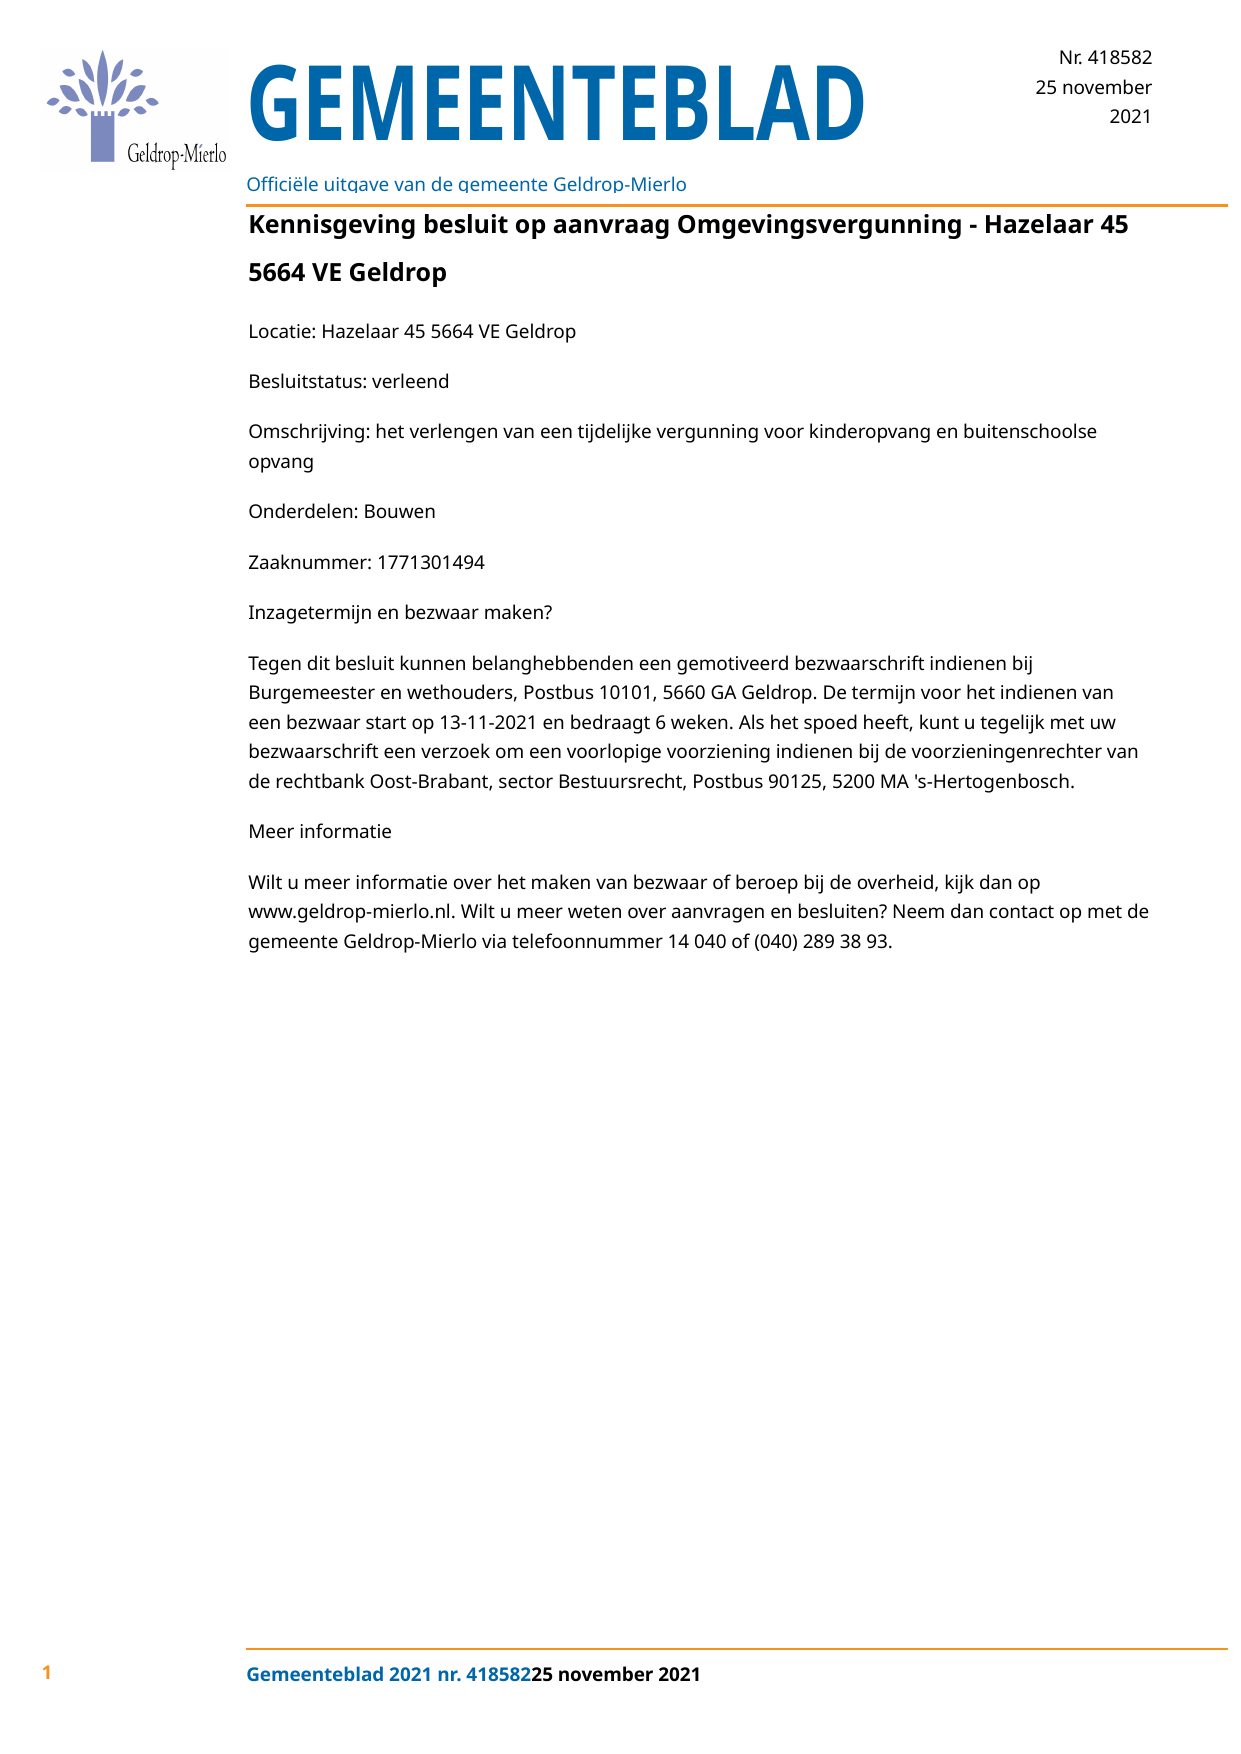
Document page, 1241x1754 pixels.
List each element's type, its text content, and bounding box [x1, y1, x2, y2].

text Omschrijving: het verlengen van een tijdelijke vergunning voor kinderopvang en buitenschoolse opvang [248, 419, 1152, 474]
picture [41, 47, 231, 172]
text Onderdelen: Bouwen [248, 499, 1152, 524]
text Locatie: Hazelaar 45 5664 VE Geldrop [248, 318, 1152, 344]
text Besluitstatus: verleend [248, 368, 1152, 394]
text Tegen dit besluit kunnen belanghebbenden een gemotiveerd bezwaarschrift indienen bij Burgemeester en wethouders, Postbus 10101, 5660 GA Geldrop. De termijn voor het indienen van een bezwaar start op 13-11-2021 en bedraagt 6 weken. Als het spoed heeft, kunt u tegelijk met uw bezwaarschrift een verzoek om een voorlopige voorziening indienen bij de voorzieningenrechter van de rechtbank Oost-Brabant, sector Bestuursrecht, Postbus 90125, 5200 MA 's-Hertogenbosch. [248, 650, 1152, 794]
text Inzagetermijn en bezwaar maken? [248, 599, 1152, 625]
text Wilt u meer informatie over het maken van bezwaar of beroep bij de overheid, kijk dan op www.geldrop-mierlo.nl. Wilt u meer weten over aanvragen en besluiten? Neem dan contact op met de gemeente Geldrop-Mierlo via telefoonnummer 14 040 of (040) 289 38 93. [248, 869, 1152, 954]
text Zaaknummer: 1771301494 [248, 549, 1152, 575]
text Kennisgeving besluit op aanvraag Omgevingsvergunning - Hazelaar 45 5664 VE Geldrop [248, 207, 1152, 288]
text Meer informatie [248, 819, 1152, 844]
